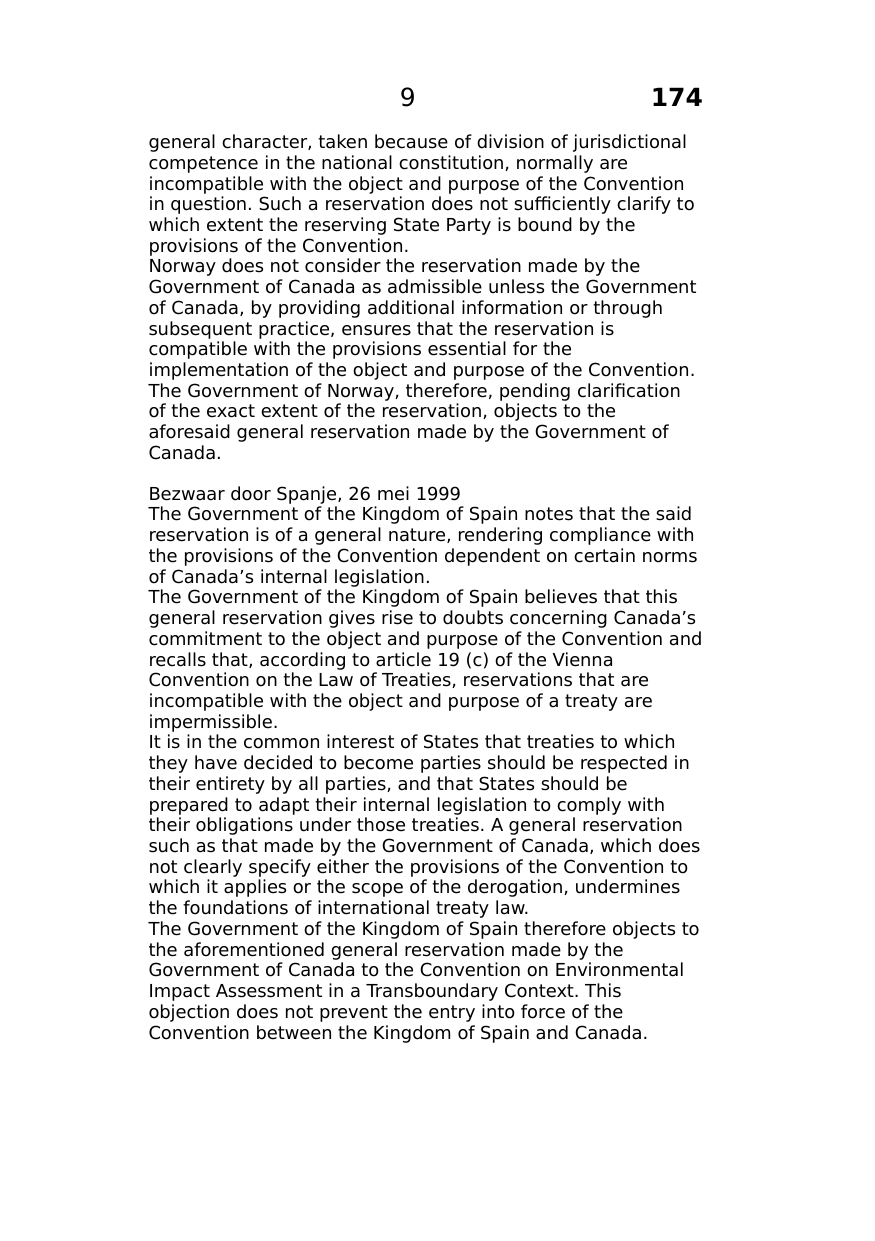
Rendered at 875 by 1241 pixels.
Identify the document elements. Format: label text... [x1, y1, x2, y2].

text Bezwaar door Spanje, 26 mei 1999 [148, 483, 703, 504]
text The Government of the Kingdom of Spain notes that the said reservation is of a general nature, rendering compliance with the provisions of the Convention dependent on certain norms of Canada’s internal legislation. [148, 504, 703, 587]
text Norway does not consider the reservation made by the Government of Canada as admissible unless the Government of Canada, by providing additional information or through subsequent practice, ensures that the reservation is compatible with the provisions essential for the implementation of the object and purpose of the Convention. The Government of Norway, therefore, pending clarification of the exact extent of the reservation, objects to the aforesaid general reservation made by the Government of Canada. [148, 256, 703, 463]
text The Government of the Kingdom of Spain therefore objects to the aforementioned general reservation made by the Government of Canada to the Convention on Environmental Impact Assessment in a Transboundary Context. This objection does not prevent the entry into force of the Convention between the Kingdom of Spain and Canada. [148, 919, 703, 1043]
text The Government of the Kingdom of Spain believes that this general reservation gives rise to doubts concerning Canada’s commitment to the object and purpose of the Convention and recalls that, according to article 19 (c) of the Vienna Convention on the Law of Treaties, reservations that are incompatible with the object and purpose of a treaty are impermissible. [148, 587, 703, 732]
text general character, taken because of division of jurisdictional competence in the national constitution, normally are incompatible with the object and purpose of the Convention in question. Such a reservation does not sufficiently clarify to which extent the reserving State Party is bound by the provisions of the Convention. [148, 132, 703, 256]
text It is in the common interest of States that treaties to which they have decided to become parties should be respected in their entirety by all parties, and that States should be prepared to adapt their internal legislation to comply with their obligations under those treaties. A general reservation such as that made by the Government of Canada, which does not clearly specify either the provisions of the Convention to which it applies or the scope of the derogation, undermines the foundations of international treaty law. [148, 732, 703, 919]
